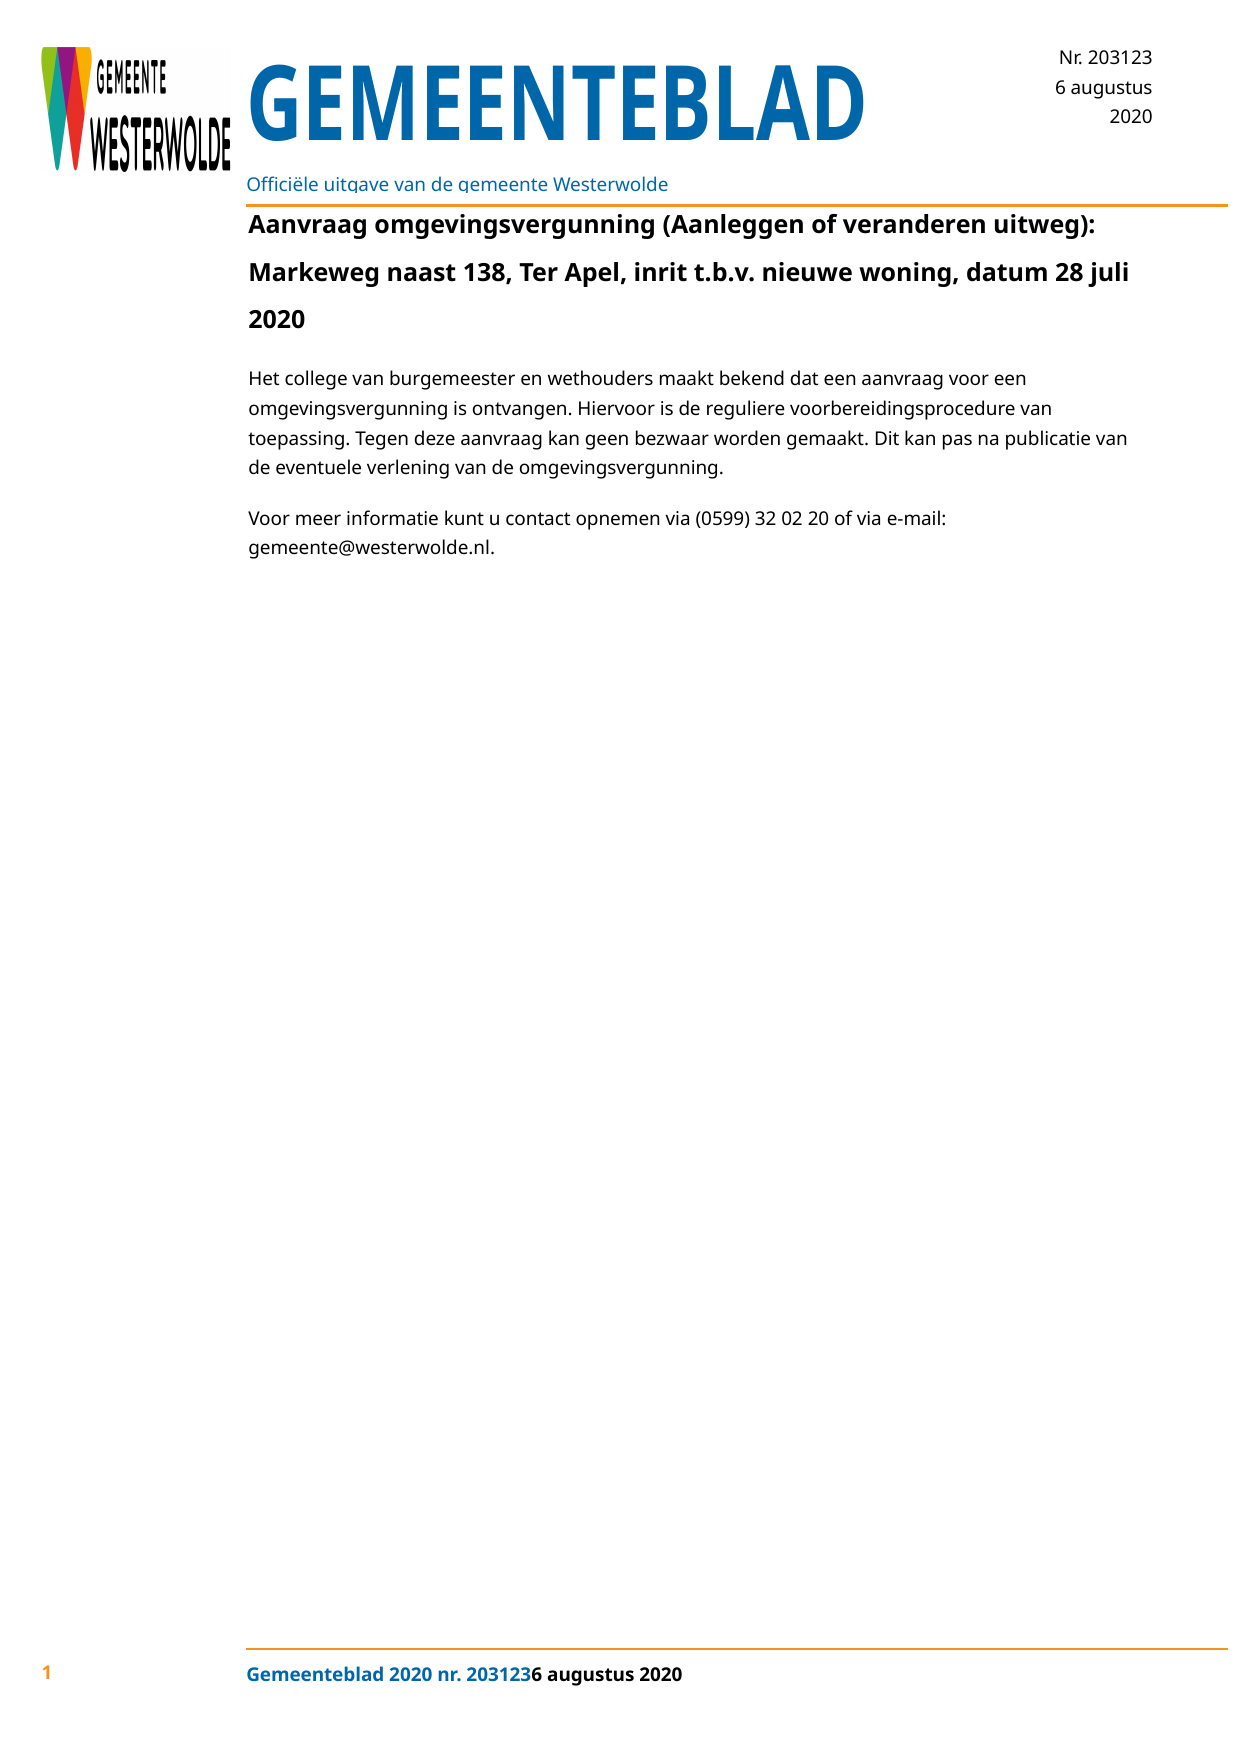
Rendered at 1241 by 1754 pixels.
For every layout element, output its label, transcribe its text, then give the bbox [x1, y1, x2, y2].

text Aanvraag omgevingsvergunning (Aanleggen of veranderen uitweg): Markeweg naast 138, Ter Apel, inrit t.b.v. nieuwe woning, datum 28 juli 2020 [248, 207, 1152, 336]
text Het college van burgemeester en wethouders maakt bekend dat een aanvraag voor een omgevingsvergunning is ontvangen. Hiervoor is de reguliere voorbereidingsprocedure van toepassing. Tegen deze aanvraag kan geen bezwaar worden gemaakt. Dit kan pas na publicatie van de eventuele verlening van de omgevingsvergunning. [248, 366, 1152, 480]
picture [41, 47, 231, 172]
text Voor meer informatie kunt u contact opnemen via (0599) 32 02 20 of via e-mail: gemeente@westerwolde.nl. [248, 505, 1152, 560]
